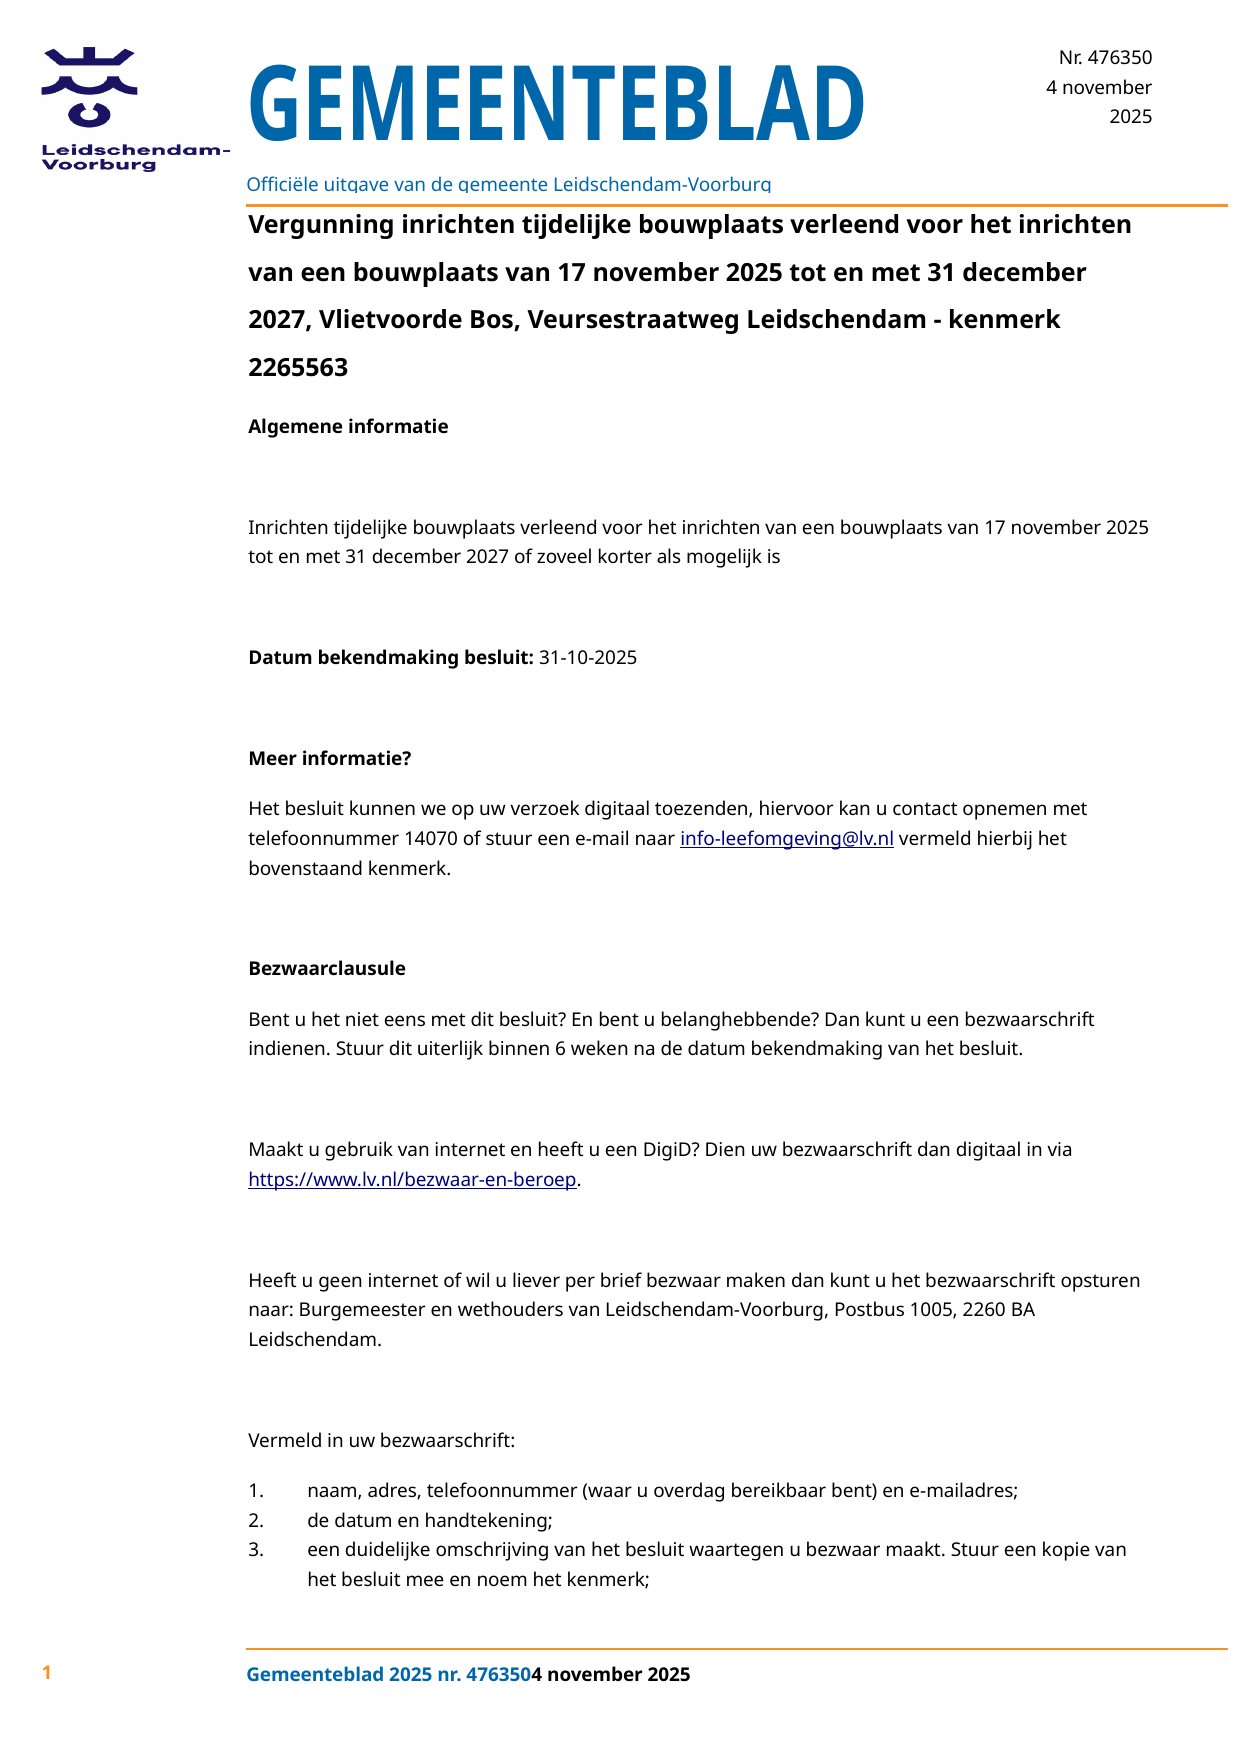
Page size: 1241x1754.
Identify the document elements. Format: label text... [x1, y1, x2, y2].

text Datum bekendmaking besluit: 31-10-2025 [248, 644, 1152, 670]
text Inrichten tijdelijke bouwplaats verleend voor het inrichten van een bouwplaats van 17 november 2025 tot en met 31 december 2027 of zoveel korter als mogelijk is [248, 514, 1152, 569]
text Het besluit kunnen we op uw verzoek digitaal toezenden, hiervoor kan u contact opnemen met telefoonnummer 14070 of stuur een e-mail naar info-leefomgeving@lv.nl vermeld hierbij het bovenstaand kenmerk. [248, 796, 1152, 881]
text Heeft u geen internet of wil u liever per brief bezwaar maken dan kunt u het bezwaarschrift opsturen naar: Burgemeester en wethouders van Leidschendam-Voorburg, Postbus 1005, 2260 BA Leidschendam. [248, 1267, 1152, 1352]
picture [41, 47, 231, 172]
text Maakt u gebruik van internet en heeft u een DigiD? Dien uw bezwaarschrift dan digitaal in via https://www.lv.nl/bezwaar-en-beroep. [248, 1136, 1152, 1192]
list naam, adres, telefoonnummer (waar u overdag bereikbaar bent) en e-mailadres; [248, 1477, 1152, 1503]
text Meer informatie? [248, 745, 1152, 771]
text Algemene informatie [248, 413, 1152, 439]
list de datum en handtekening; [248, 1507, 1152, 1533]
text Vermeld in uw bezwaarschrift: [248, 1427, 1152, 1453]
list een duidelijke omschrijving van het besluit waartegen u bezwaar maakt. Stuur een kopie van het besluit mee en noem het kenmerk; [248, 1536, 1152, 1592]
text Bezwaarclausule [248, 956, 1152, 981]
text Vergunning inrichten tijdelijke bouwplaats verleend voor het inrichten van een bouwplaats van 17 november 2025 tot en met 31 december 2027, Vlietvoorde Bos, Veursestraatweg Leidschendam - kenmerk 2265563 [248, 207, 1152, 384]
text Bent u het niet eens met dit besluit? En bent u belanghebbende? Dan kunt u een bezwaarschrift indienen. Stuur dit uiterlijk binnen 6 weken na de datum bekendmaking van het besluit. [248, 1006, 1152, 1061]
